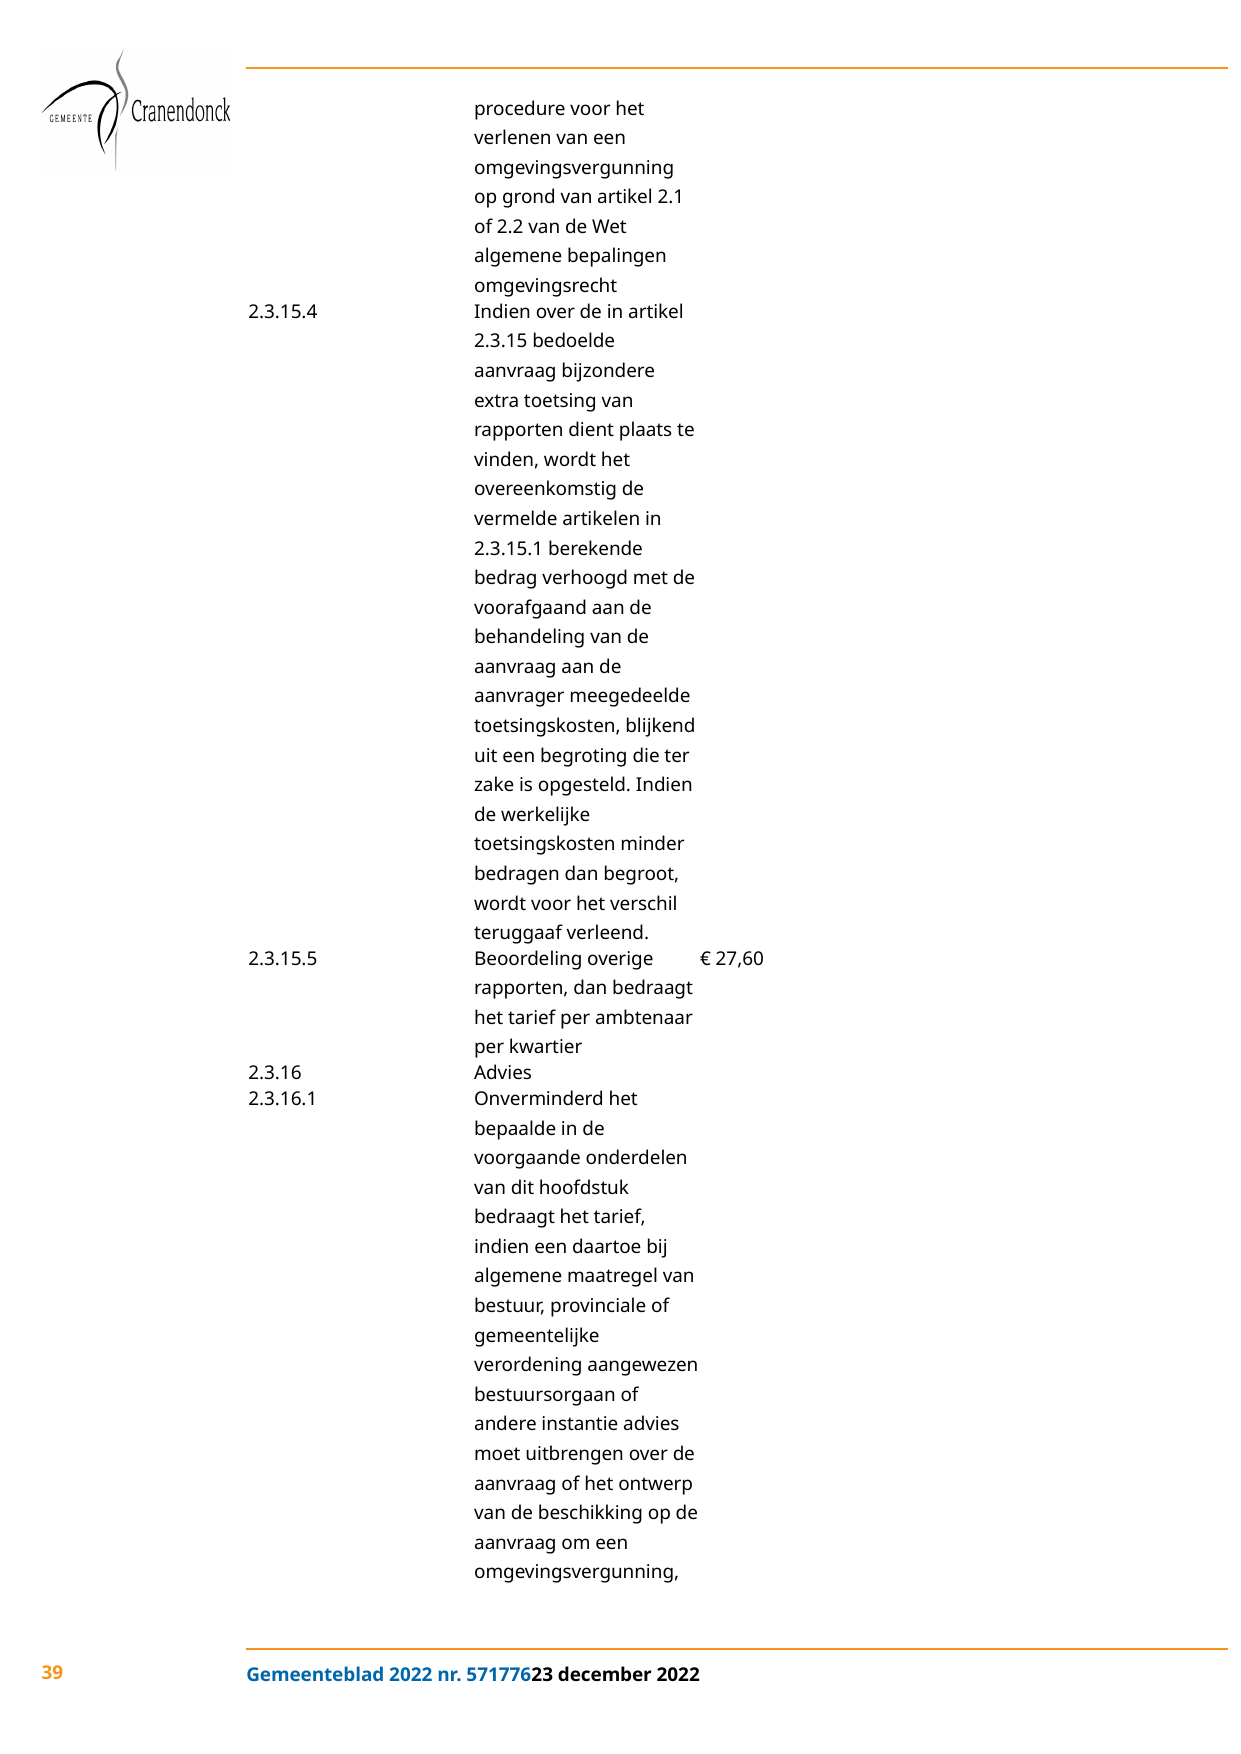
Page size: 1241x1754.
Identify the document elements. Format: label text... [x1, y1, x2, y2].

table_cell [700, 1060, 926, 1085]
table_cell 2.3.15.5 [248, 945, 474, 1059]
table_cell [248, 95, 474, 298]
table_cell 2.3.15.4 [248, 298, 474, 945]
table_cell € 27,60 [700, 945, 926, 1059]
table_cell [926, 945, 1152, 1059]
table_cell Advies [474, 1060, 700, 1085]
table_cell [926, 1085, 1152, 1584]
table_cell 2.3.16 [248, 1060, 474, 1085]
table_cell [700, 95, 926, 298]
table_cell procedure voor het verlenen van een omgevingsvergunning op grond van artikel 2.1 of 2.2 van de Wet algemene bepalingen omgevingsrecht [474, 95, 700, 298]
table_cell Onverminderd het bepaalde in de voorgaande onderdelen van dit hoofdstuk bedraagt het tarief, indien een daartoe bij algemene maatregel van bestuur, provinciale of gemeentelijke verordening aangewezen bestuursorgaan of andere instantie advies moet uitbrengen over de aanvraag of het ontwerp van de beschikking op de aanvraag om een omgevingsvergunning, [474, 1085, 700, 1584]
table_cell [926, 95, 1152, 298]
table_cell 2.3.16.1 [248, 1085, 474, 1584]
table_cell [926, 298, 1152, 945]
table_cell Indien over de in artikel 2.3.15 bedoelde aanvraag bijzondere extra toetsing van rapporten dient plaats te vinden, wordt het overeenkomstig de vermelde artikelen in 2.3.15.1 berekende bedrag verhoogd met de voorafgaand aan de behandeling van de aanvraag aan de aanvrager meegedeelde toetsingskosten, blijkend uit een begroting die ter zake is opgesteld. Indien de werkelijke toetsingskosten minder bedragen dan begroot, wordt voor het verschil teruggaaf verleend. [474, 298, 700, 945]
table_cell Beoordeling overige rapporten, dan bedraagt het tarief per ambtenaar per kwartier [474, 945, 700, 1059]
picture [41, 47, 231, 172]
table_cell [700, 298, 926, 945]
table_cell [926, 1060, 1152, 1085]
table_cell [700, 1085, 926, 1584]
